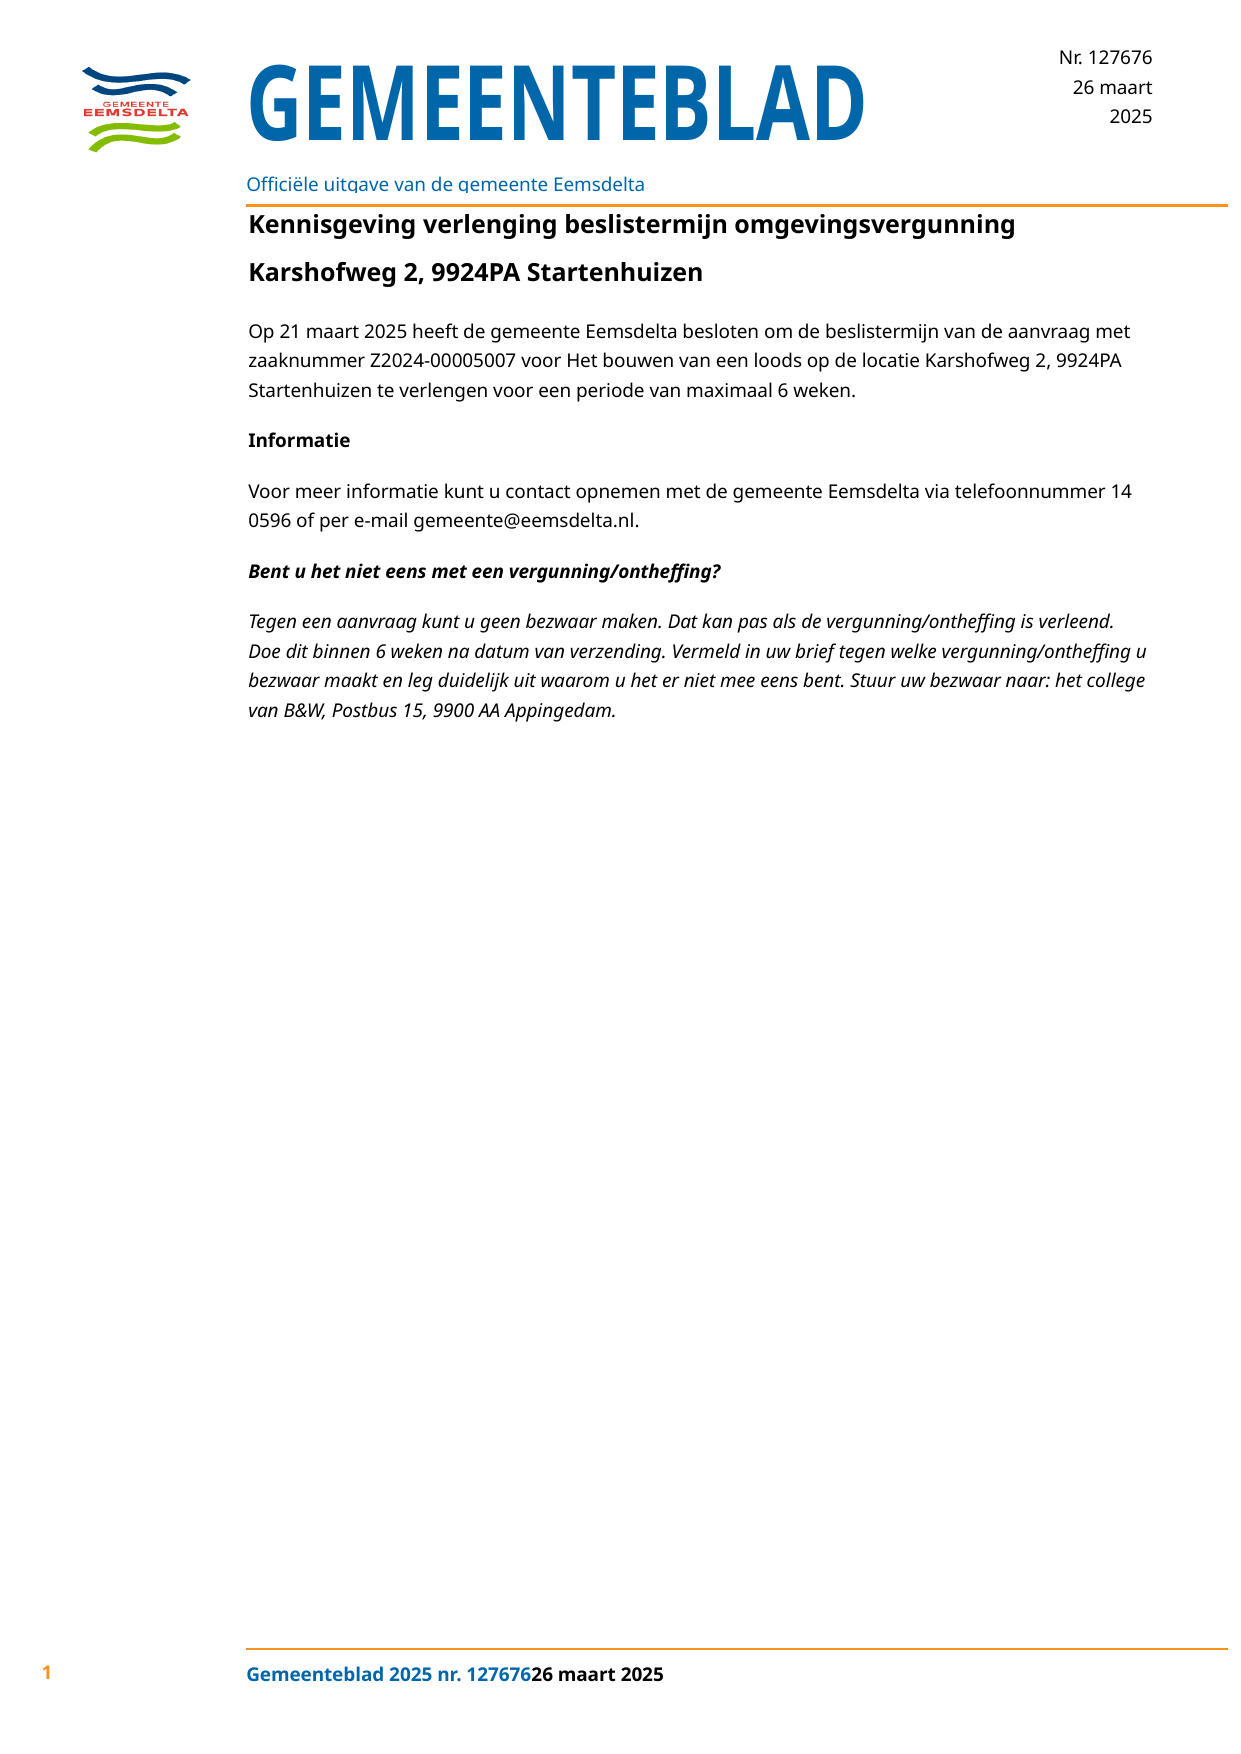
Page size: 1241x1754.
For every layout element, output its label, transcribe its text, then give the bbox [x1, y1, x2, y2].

picture [41, 47, 231, 172]
text Voor meer informatie kunt u contact opnemen met de gemeente Eemsdelta via telefoonnummer 14 0596 of per e-mail gemeente@eemsdelta.nl. [248, 478, 1152, 533]
text Op 21 maart 2025 heeft de gemeente Eemsdelta besloten om de beslistermijn van de aanvraag met zaaknummer Z2024-00005007 voor Het bouwen van een loods op de locatie Karshofweg 2, 9924PA Startenhuizen te verlengen voor een periode van maximaal 6 weken. [248, 318, 1152, 403]
text Kennisgeving verlenging beslistermijn omgevingsvergunning Karshofweg 2, 9924PA Startenhuizen [248, 207, 1152, 288]
text Informatie [248, 427, 1152, 453]
text Bent u het niet eens met een vergunning/ontheffing? [248, 558, 1152, 584]
text Tegen een aanvraag kunt u geen bezwaar maken. Dat kan pas als de vergunning/ontheffing is verleend. Doe dit binnen 6 weken na datum van verzending. Vermeld in uw brief tegen welke vergunning/ontheffing u bezwaar maakt en leg duidelijk uit waarom u het er niet mee eens bent. Stuur uw bezwaar naar: het college van B&W, Postbus 15, 9900 AA Appingedam. [248, 608, 1152, 723]
